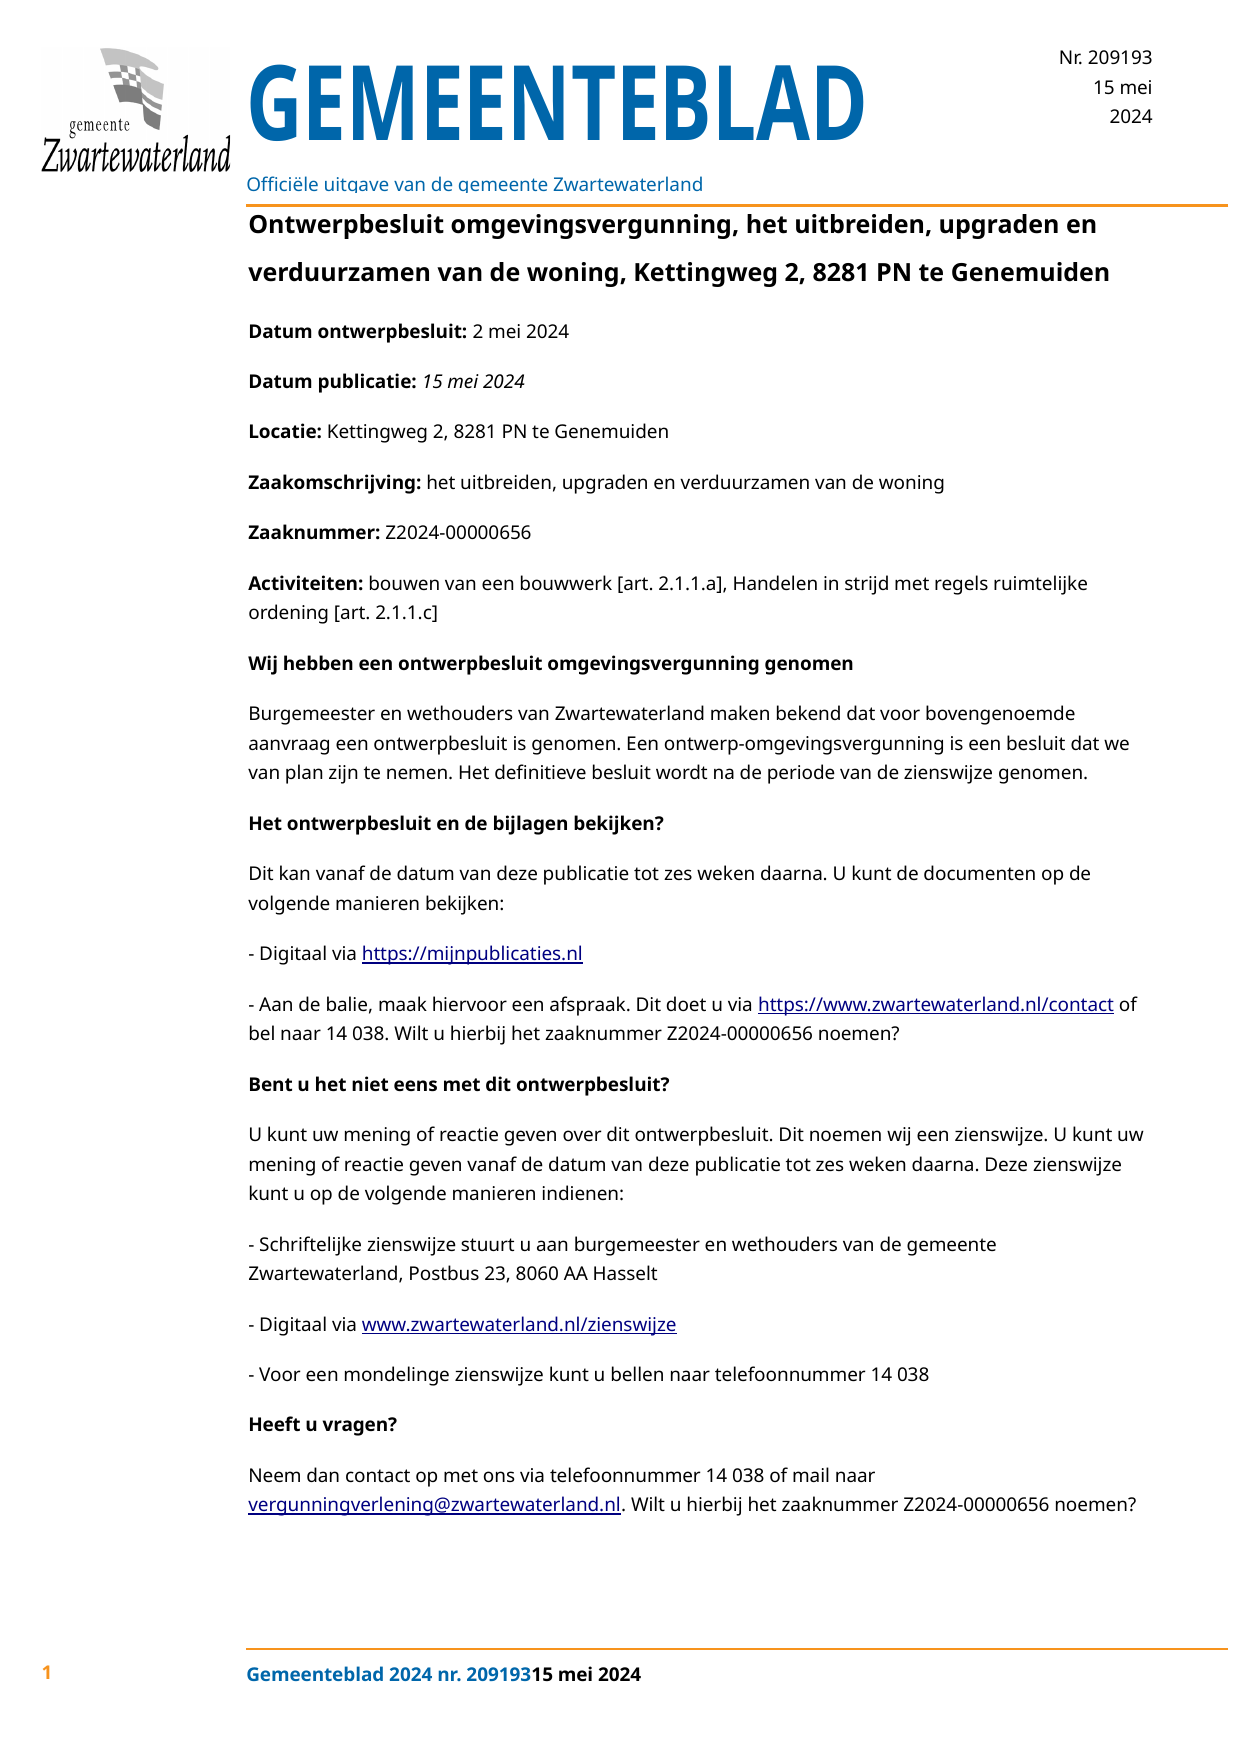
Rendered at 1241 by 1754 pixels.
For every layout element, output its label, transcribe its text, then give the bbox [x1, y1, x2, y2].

text Burgemeester en wethouders van Zwartewaterland maken bekend dat voor bovengenoemde aanvraag een ontwerpbesluit is genomen. Een ontwerp-omgevingsvergunning is een besluit dat we van plan zijn te nemen. Het definitieve besluit wordt na de periode van de zienswijze genomen. [248, 700, 1152, 785]
text Het ontwerpbesluit en de bijlagen bekijken? [248, 810, 1152, 836]
text - Schriftelijke zienswijze stuurt u aan burgemeester en wethouders van de gemeente Zwartewaterland, Postbus 23, 8060 AA Hasselt [248, 1231, 1152, 1286]
text Ontwerpbesluit omgevingsvergunning, het uitbreiden, upgraden en verduurzamen van de woning, Kettingweg 2, 8281 PN te Genemuiden [248, 207, 1152, 288]
text Datum ontwerpbesluit: 2 mei 2024 [248, 318, 1152, 344]
text Bent u het niet eens met dit ontwerpbesluit? [248, 1071, 1152, 1097]
text Datum publicatie: 15 mei 2024 [248, 368, 1152, 394]
text Locatie: Kettingweg 2, 8281 PN te Genemuiden [248, 419, 1152, 444]
text Zaaknummer: Z2024-00000656 [248, 519, 1152, 545]
text Heeft u vragen? [248, 1412, 1152, 1437]
text Dit kan vanaf de datum van deze publicatie tot zes weken daarna. U kunt de documenten op de volgende manieren bekijken: [248, 860, 1152, 916]
text Zaakomschrijving: het uitbreiden, upgraden en verduurzamen van de woning [248, 469, 1152, 495]
text - Digitaal via www.zwartewaterland.nl/zienswijze [248, 1311, 1152, 1337]
text - Voor een mondelinge zienswijze kunt u bellen naar telefoonnummer 14 038 [248, 1361, 1152, 1387]
text - Digitaal via https://mijnpublicaties.nl [248, 940, 1152, 966]
text - Aan de balie, maak hiervoor een afspraak. Dit doet u via https://www.zwartewaterland.nl/contact of bel naar 14 038. Wilt u hierbij het zaaknummer Z2024-00000656 noemen? [248, 991, 1152, 1046]
text Neem dan contact op met ons via telefoonnummer 14 038 of mail naar vergunningverlening@zwartewaterland.nl. Wilt u hierbij het zaaknummer Z2024-00000656 noemen? [248, 1462, 1152, 1517]
picture [41, 47, 231, 172]
text Activiteiten: bouwen van een bouwwerk [art. 2.1.1.a], Handelen in strijd met regels ruimtelijke ordening [art. 2.1.1.c] [248, 570, 1152, 625]
text Wij hebben een ontwerpbesluit omgevingsvergunning genomen [248, 650, 1152, 676]
text U kunt uw mening of reactie geven over dit ontwerpbesluit. Dit noemen wij een zienswijze. U kunt uw mening of reactie geven vanaf de datum van deze publicatie tot zes weken daarna. Deze zienswijze kunt u op de volgende manieren indienen: [248, 1121, 1152, 1206]
